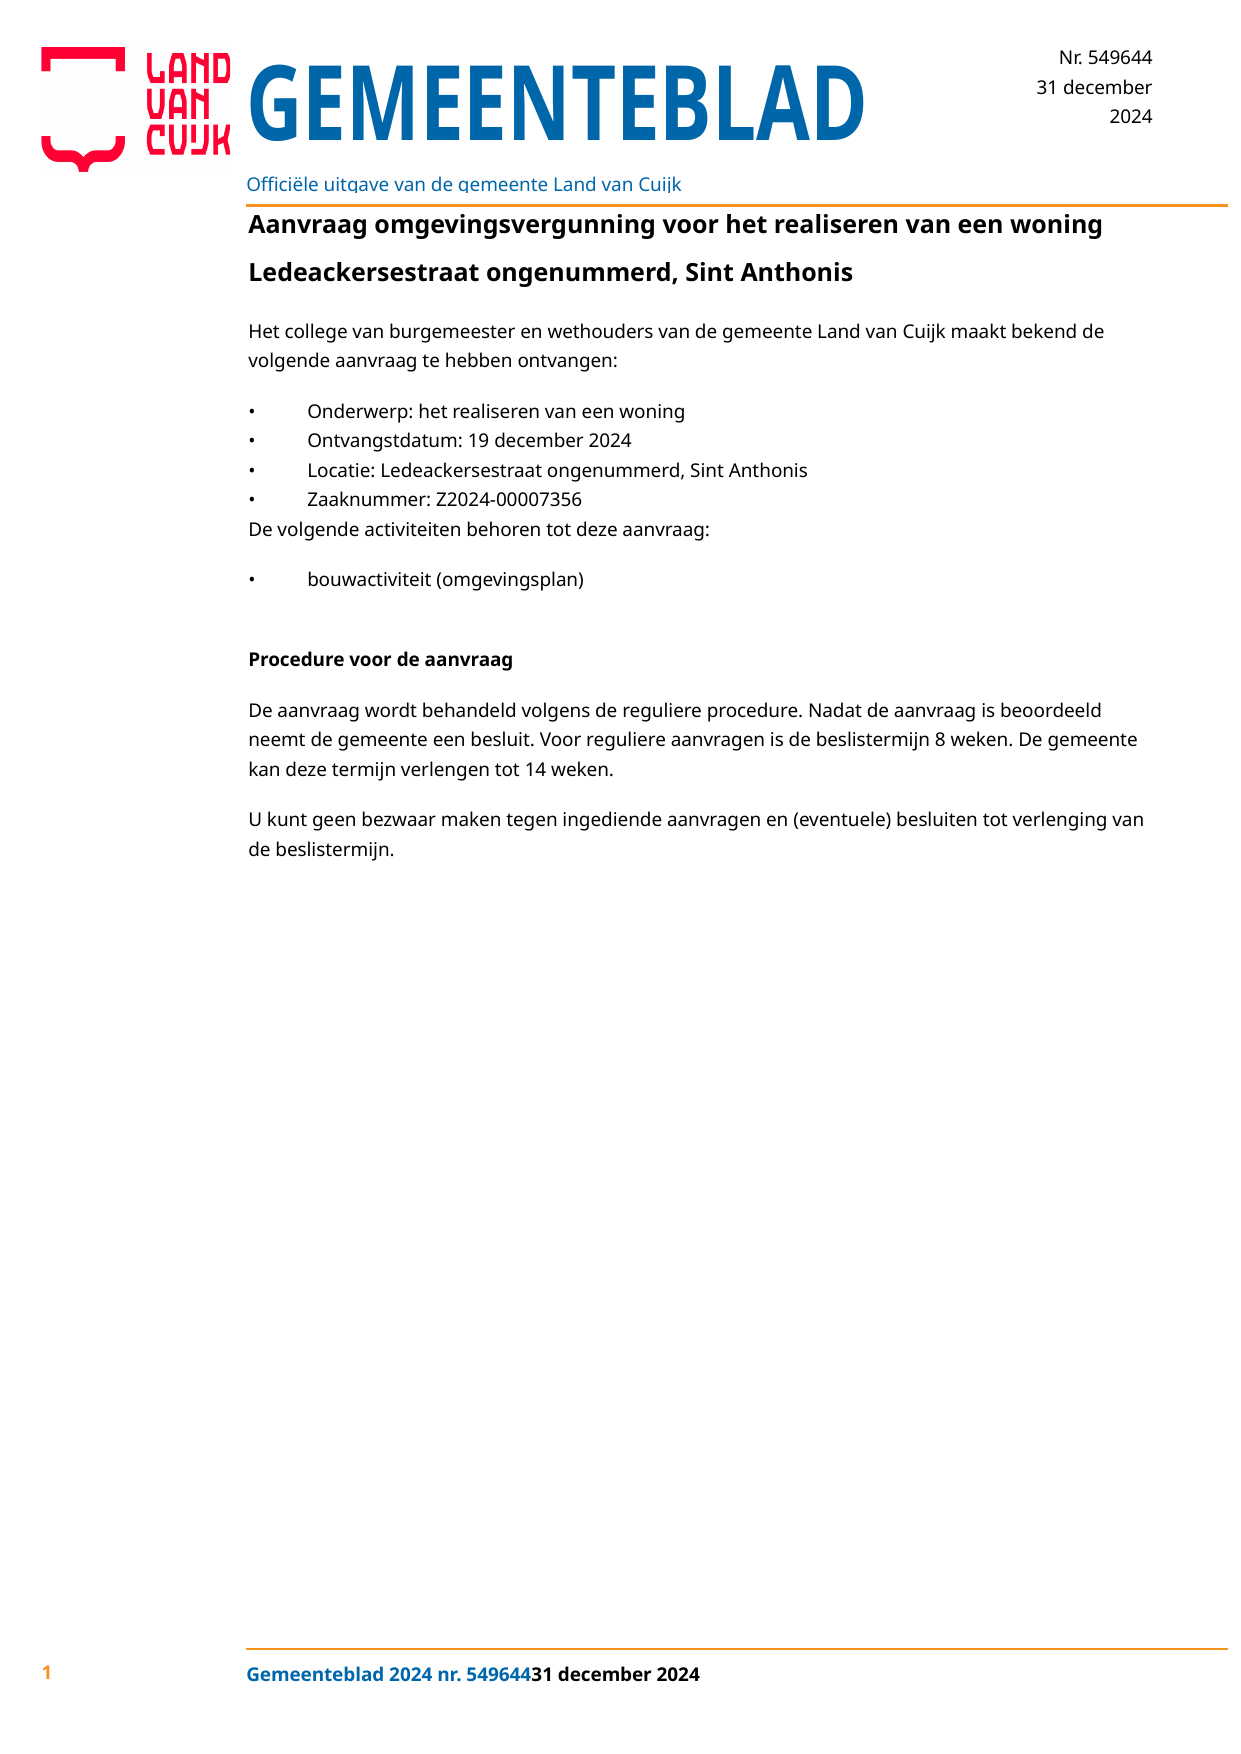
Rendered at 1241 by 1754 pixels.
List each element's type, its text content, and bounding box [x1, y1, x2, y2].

list Zaaknummer: Z2024-00007356 [248, 487, 1152, 512]
list Locatie: Ledeackersestraat ongenummerd, Sint Anthonis [248, 457, 1152, 483]
text De volgende activiteiten behoren tot deze aanvraag: [248, 516, 1152, 542]
text De aanvraag wordt behandeld volgens de reguliere procedure. Nadat de aanvraag is beoordeeld neemt de gemeente een besluit. Voor reguliere aanvragen is de beslistermijn 8 weken. De gemeente kan deze termijn verlengen tot 14 weken. [248, 697, 1152, 782]
list Onderwerp: het realiseren van een woning [248, 398, 1152, 424]
list bouwactiviteit (omgevingsplan) [248, 567, 1152, 592]
text Aanvraag omgevingsvergunning voor het realiseren van een woning Ledeackersestraat ongenummerd, Sint Anthonis [248, 207, 1152, 288]
picture [41, 47, 231, 172]
list Ontvangstdatum: 19 december 2024 [248, 427, 1152, 453]
text U kunt geen bezwaar maken tegen ingediende aanvragen en (eventuele) besluiten tot verlenging van de beslistermijn. [248, 807, 1152, 862]
text Procedure voor de aanvraag [248, 647, 1152, 672]
text Het college van burgemeester en wethouders van de gemeente Land van Cuijk maakt bekend de volgende aanvraag te hebben ontvangen: [248, 318, 1152, 373]
